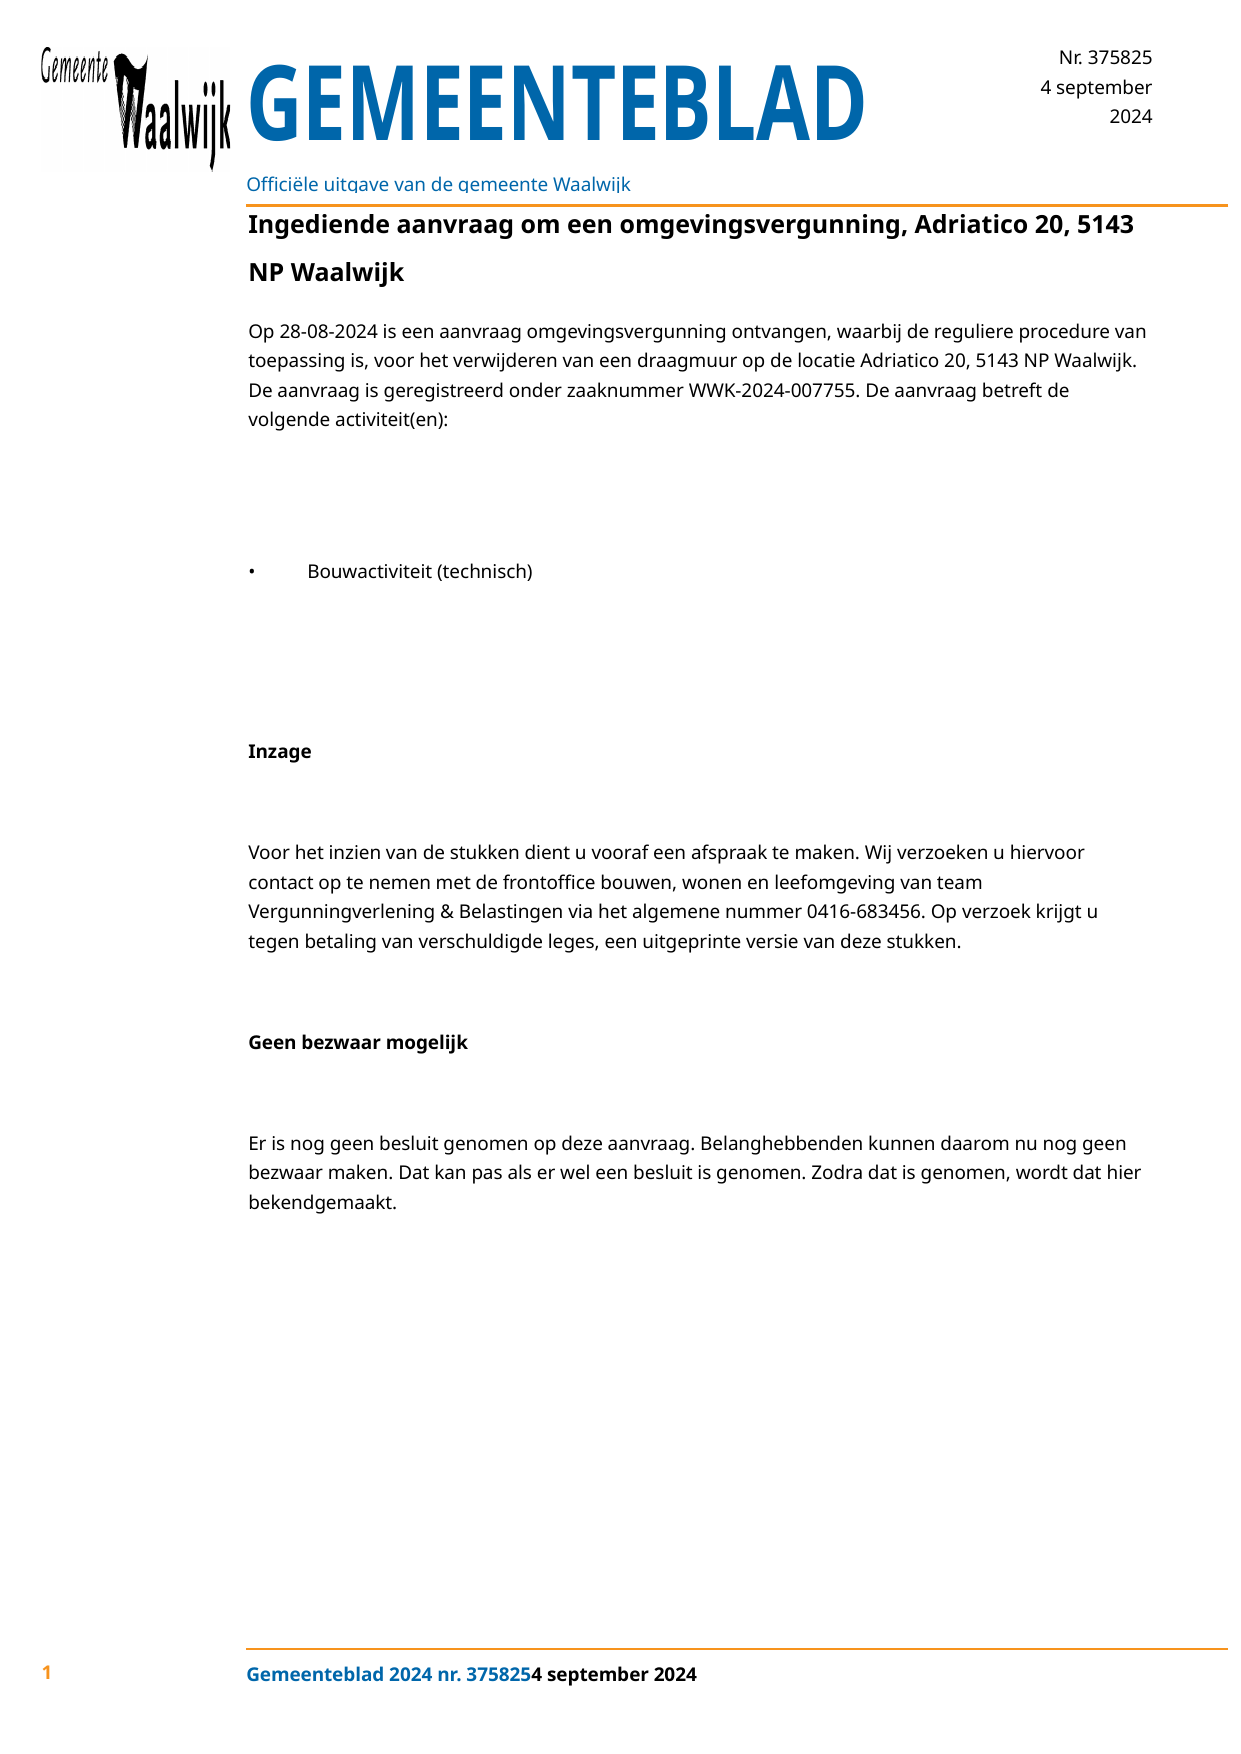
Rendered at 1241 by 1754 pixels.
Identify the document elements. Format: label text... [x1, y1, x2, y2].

text Er is nog geen besluit genomen op deze aanvraag. Belanghebbenden kunnen daarom nu nog geen bezwaar maken. Dat kan pas als er wel een besluit is genomen. Zodra dat is genomen, wordt dat hier bekendgemaakt. [248, 1130, 1152, 1215]
text Inzage [248, 739, 1152, 764]
text Op 28-08-2024 is een aanvraag omgevingsvergunning ontvangen, waarbij de reguliere procedure van toepassing is, voor het verwijderen van een draagmuur op de locatie Adriatico 20, 5143 NP Waalwijk. De aanvraag is geregistreerd onder zaaknummer WWK-2024-007755. De aanvraag betreft de volgende activiteit(en): [248, 318, 1152, 432]
text Geen bezwaar mogelijk [248, 1029, 1152, 1055]
picture [41, 47, 231, 172]
text Voor het inzien van de stukken dient u vooraf een afspraak te maken. Wij verzoeken u hiervoor contact op te nemen met de frontoffice bouwen, wonen en leefomgeving van team Vergunningverlening & Belastingen via het algemene nummer 0416-683456. Op verzoek krijgt u tegen betaling van verschuldigde leges, een uitgeprinte versie van deze stukken. [248, 839, 1152, 954]
text Ingediende aanvraag om een omgevingsvergunning, Adriatico 20, 5143 NP Waalwijk [248, 207, 1152, 288]
list Bouwactiviteit (technisch) [248, 558, 1152, 584]
